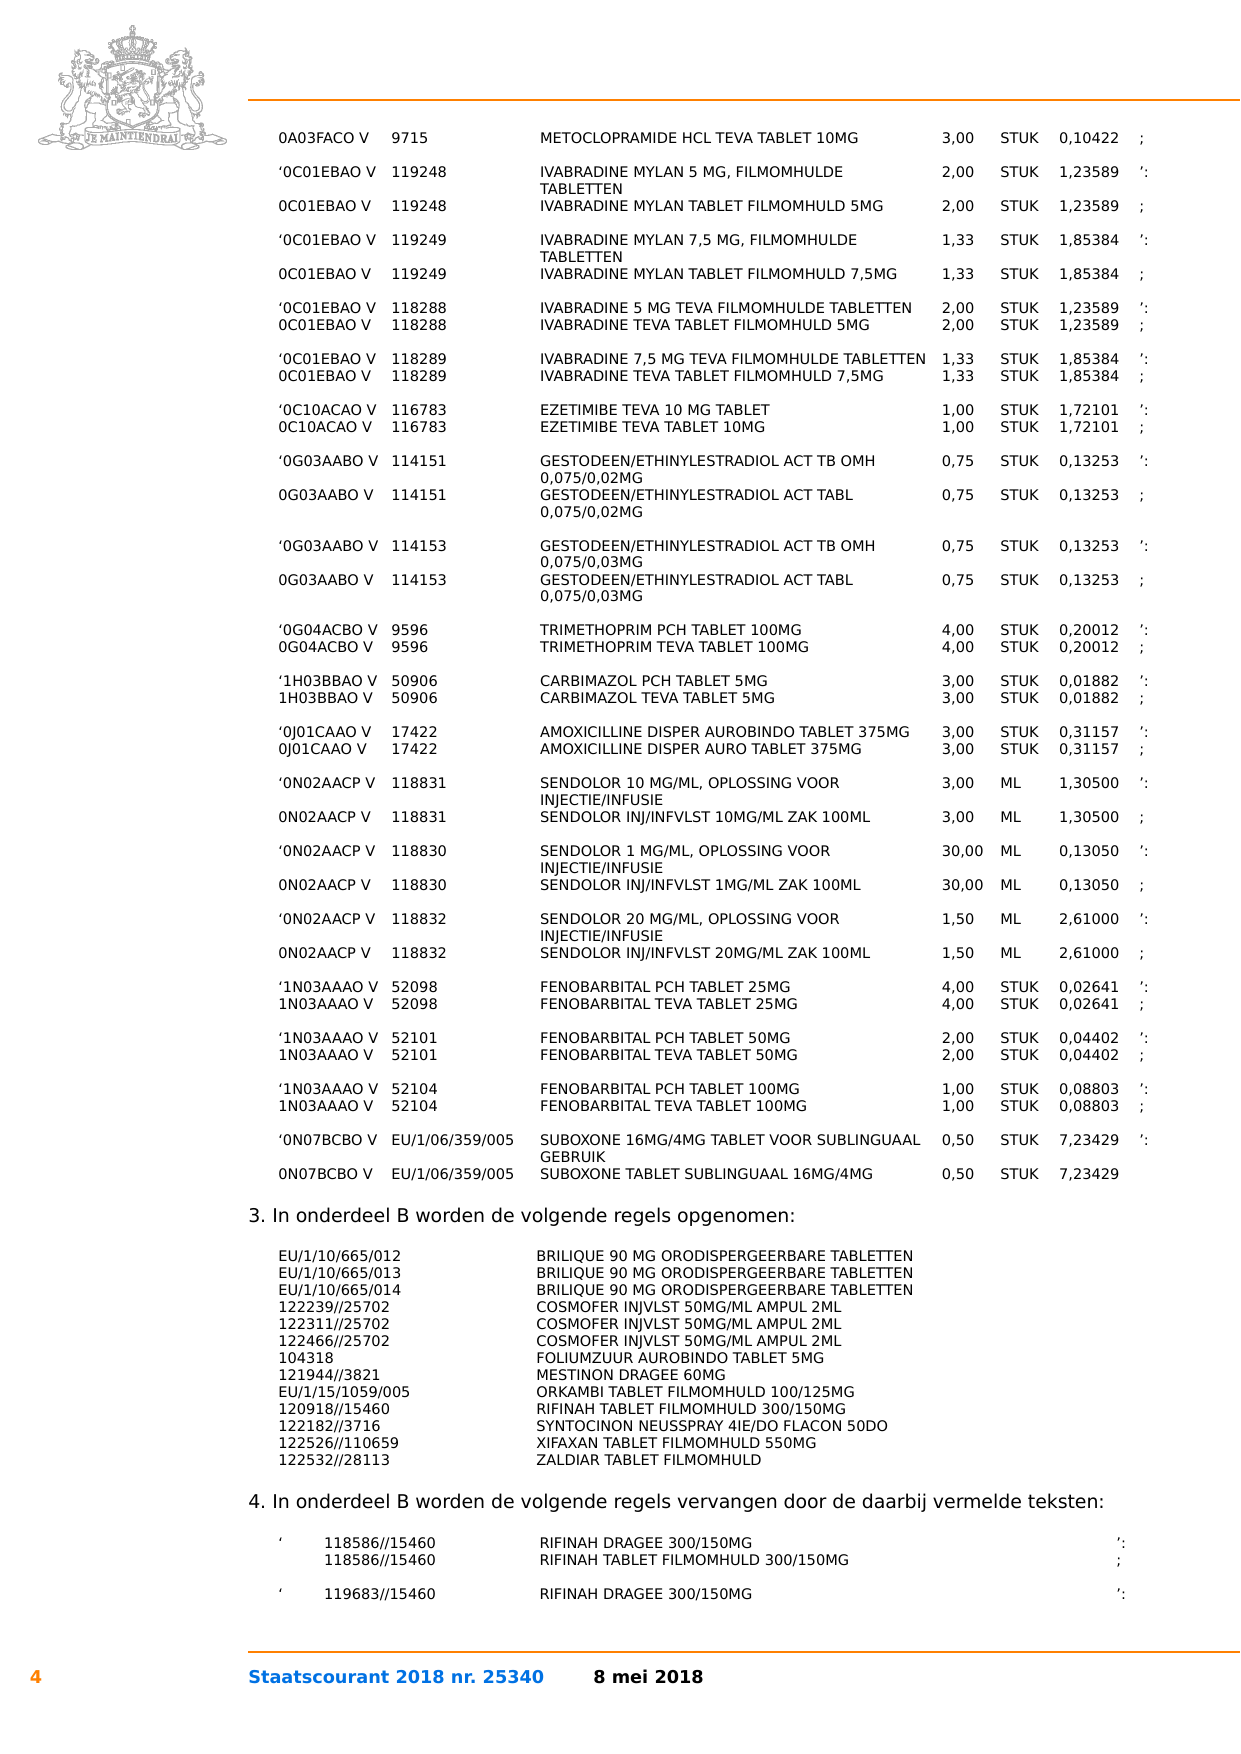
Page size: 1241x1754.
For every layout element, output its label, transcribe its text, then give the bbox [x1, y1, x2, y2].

table_cell 0J01CAAO V [278, 741, 385, 758]
table_cell 0G03AABO V [278, 486, 385, 520]
table_cell ‘0G03AABO V [278, 453, 385, 486]
table_cell [534, 707, 936, 724]
table_cell STUK [994, 368, 1053, 384]
table_cell 0,13050 [1053, 843, 1133, 877]
table_cell STUK [994, 402, 1053, 418]
table_cell STUK [994, 1030, 1053, 1047]
table_cell [936, 758, 994, 775]
table_cell ’: [1133, 979, 1163, 996]
table_header ’: [1110, 1535, 1163, 1552]
table_cell [936, 334, 994, 351]
table_cell STUK [994, 1166, 1053, 1183]
table_cell 116783 [385, 402, 534, 418]
table_cell 122311//25702 [278, 1316, 530, 1333]
table_cell [936, 1064, 994, 1081]
table_cell [936, 894, 994, 911]
table_cell ‘0N02AACP V [278, 775, 385, 809]
table_cell ; [1133, 877, 1163, 894]
table_cell ORKAMBI TABLET FILMOMHULD 100/125MG [530, 1384, 1163, 1401]
table_cell 0,75 [936, 571, 994, 605]
table_cell 9596 [385, 639, 534, 656]
table_cell ‘0C10ACAO V [278, 402, 385, 418]
table_cell 1N03AAAO V [278, 1098, 385, 1115]
table_cell 1N03AAAO V [278, 1047, 385, 1064]
table_cell [994, 826, 1053, 843]
table_cell ML [994, 945, 1053, 962]
table_cell [1053, 707, 1133, 724]
table_cell 1,00 [936, 419, 994, 436]
table_cell ; [1133, 419, 1163, 436]
table_cell STUK [994, 164, 1053, 198]
table_cell 2,00 [936, 198, 994, 215]
table_cell 2,61000 [1053, 945, 1133, 962]
table_cell IVABRADINE 5 MG TEVA FILMOMHULDE TABLETTEN [534, 300, 936, 317]
table_cell [1133, 520, 1163, 537]
table_cell [534, 436, 936, 452]
table_cell ’: [1133, 402, 1163, 418]
table_cell [385, 1064, 534, 1081]
table_cell ; [1110, 1552, 1163, 1569]
table_cell 122532//28113 [278, 1452, 530, 1469]
table_header ‘ [278, 1535, 318, 1552]
table_cell 118832 [385, 911, 534, 945]
table_cell ; [1133, 690, 1163, 707]
table_cell ; [1133, 945, 1163, 962]
table_cell 0,31157 [1053, 741, 1133, 758]
table_cell FOLIUMZUUR AUROBINDO TABLET 5MG [530, 1350, 1163, 1367]
table_cell 2,00 [936, 1047, 994, 1064]
table_cell [994, 605, 1053, 622]
table_cell 114151 [385, 486, 534, 520]
table_cell 0,75 [936, 486, 994, 520]
table_cell 1H03BBAO V [278, 690, 385, 707]
table_cell [1133, 147, 1163, 164]
table_cell 52098 [385, 996, 534, 1013]
table_cell STUK [994, 724, 1053, 741]
table_cell ’: [1133, 724, 1163, 741]
table_cell ‘0C01EBAO V [278, 351, 385, 368]
table_cell [278, 215, 385, 232]
table_cell 0N02AACP V [278, 809, 385, 826]
table_cell [534, 283, 936, 300]
table_cell 1,72101 [1053, 419, 1133, 436]
table_cell [534, 385, 936, 402]
table_cell 119249 [385, 232, 534, 266]
table_cell 17422 [385, 724, 534, 741]
table_cell 1N03AAAO V [278, 996, 385, 1013]
table_cell 1,23589 [1053, 300, 1133, 317]
table_cell 119248 [385, 164, 534, 198]
table_cell STUK [994, 317, 1053, 334]
table_cell [1053, 1115, 1133, 1132]
table_cell 3,00 [936, 673, 994, 690]
table_cell [385, 334, 534, 351]
table_cell RIFINAH TABLET FILMOMHULD 300/150MG [530, 1401, 1163, 1418]
table_cell [1133, 1064, 1163, 1081]
table_cell [994, 894, 1053, 911]
table_cell [936, 1115, 994, 1132]
table_cell ML [994, 911, 1053, 945]
table_cell 1,00 [936, 1098, 994, 1115]
table_cell 3,00 [936, 809, 994, 826]
table_cell 0,13253 [1053, 453, 1133, 486]
table_cell ZALDIAR TABLET FILMOMHULD [530, 1452, 1163, 1469]
table_cell [385, 605, 534, 622]
table_cell XIFAXAN TABLET FILMOMHULD 550MG [530, 1435, 1163, 1452]
table_cell ML [994, 809, 1053, 826]
table_cell [1053, 385, 1133, 402]
table_cell [1133, 758, 1163, 775]
table_cell [1053, 1013, 1133, 1030]
table_cell [278, 707, 385, 724]
table_cell [278, 1552, 318, 1569]
table_cell 118830 [385, 877, 534, 894]
table_cell 0C10ACAO V [278, 419, 385, 436]
table_header EU/1/10/665/012 [278, 1248, 530, 1265]
table_cell 1,85384 [1053, 232, 1133, 266]
table_cell [994, 707, 1053, 724]
table_cell ; [1133, 1098, 1163, 1115]
table_cell [278, 962, 385, 979]
table_cell [1053, 520, 1133, 537]
table_cell [534, 826, 936, 843]
table_cell [1053, 436, 1133, 452]
table_cell [936, 826, 994, 843]
table_cell ’: [1133, 300, 1163, 317]
table_cell ‘1N03AAAO V [278, 979, 385, 996]
table_cell TRIMETHOPRIM TEVA TABLET 100MG [534, 639, 936, 656]
table_cell ’: [1133, 164, 1163, 198]
table_cell SUBOXONE 16MG/4MG TABLET VOOR SUBLINGUAAL GEBRUIK [534, 1132, 936, 1166]
table_cell FENOBARBITAL TEVA TABLET 100MG [534, 1098, 936, 1115]
table_cell 9596 [385, 622, 534, 639]
table_cell 114153 [385, 571, 534, 605]
table_cell 104318 [278, 1350, 530, 1367]
table_cell [994, 520, 1053, 537]
table_cell 116783 [385, 419, 534, 436]
table_cell [278, 1115, 385, 1132]
table_cell [1053, 1064, 1133, 1081]
table_cell STUK [994, 996, 1053, 1013]
table_cell EU/1/06/359/005 [385, 1132, 534, 1166]
table_cell ‘0G03AABO V [278, 538, 385, 571]
table_cell [278, 334, 385, 351]
table_cell ’: [1133, 843, 1163, 877]
table_header 118586//15460 [318, 1535, 533, 1552]
text 4. In onderdeel B worden de volgende regels vervangen door de daarbij vermelde teksten: [248, 1491, 1163, 1513]
table_cell [278, 758, 385, 775]
table_cell [936, 962, 994, 979]
table_cell [994, 758, 1053, 775]
table_cell [385, 147, 534, 164]
table_cell [1133, 1013, 1163, 1030]
table_cell 122526//110659 [278, 1435, 530, 1452]
table_cell 0C01EBAO V [278, 198, 385, 215]
table_cell 0,04402 [1053, 1047, 1133, 1064]
table_cell SENDOLOR INJ/INFVLST 10MG/ML ZAK 100ML [534, 809, 936, 826]
table_cell STUK [994, 1081, 1053, 1098]
table_cell [385, 1115, 534, 1132]
table_cell [278, 826, 385, 843]
table_cell STUK [994, 351, 1053, 368]
table_cell ; [1133, 486, 1163, 520]
table_cell RIFINAH TABLET FILMOMHULD 300/150MG [533, 1552, 1110, 1569]
table_cell 52104 [385, 1081, 534, 1098]
table_cell COSMOFER INJVLST 50MG/ML AMPUL 2ML [530, 1299, 1163, 1316]
table_cell ; [1133, 1047, 1163, 1064]
table_cell 118289 [385, 368, 534, 384]
table_cell 120918//15460 [278, 1401, 530, 1418]
table_cell 1,50 [936, 945, 994, 962]
table_cell FENOBARBITAL PCH TABLET 50MG [534, 1030, 936, 1047]
table_cell STUK [994, 979, 1053, 996]
table_cell [385, 385, 534, 402]
table_cell STUK [994, 453, 1053, 486]
table_cell ML [994, 843, 1053, 877]
table_cell 122466//25702 [278, 1333, 530, 1350]
table_cell SUBOXONE TABLET SUBLINGUAAL 16MG/4MG [534, 1166, 936, 1183]
table_cell 118288 [385, 300, 534, 317]
table_cell [1133, 436, 1163, 452]
table_cell [278, 385, 385, 402]
table_header BRILIQUE 90 MG ORODISPERGEERBARE TABLETTEN [530, 1248, 1163, 1265]
table_cell 1,23589 [1053, 317, 1133, 334]
table_cell IVABRADINE MYLAN 5 MG, FILMOMHULDE TABLETTEN [534, 164, 936, 198]
table_cell [1053, 656, 1133, 673]
table_cell [1133, 334, 1163, 351]
table_cell [1133, 215, 1163, 232]
table_cell 0,13050 [1053, 877, 1133, 894]
table_cell STUK [994, 232, 1053, 266]
table_cell 2,00 [936, 300, 994, 317]
table_cell [534, 520, 936, 537]
table_cell [1053, 334, 1133, 351]
table_cell [534, 656, 936, 673]
table_cell 0N07BCBO V [278, 1166, 385, 1183]
table_cell METOCLOPRAMIDE HCL TEVA TABLET 10MG [534, 130, 936, 147]
table_cell ; [1133, 198, 1163, 215]
table_cell [278, 656, 385, 673]
table_cell EU/1/06/359/005 [385, 1166, 534, 1183]
table_cell [385, 215, 534, 232]
table_cell ‘0C01EBAO V [278, 300, 385, 317]
table_cell 4,00 [936, 996, 994, 1013]
table_cell [278, 894, 385, 911]
table_cell 1,23589 [1053, 164, 1133, 198]
table_cell 1,00 [936, 402, 994, 418]
table_cell 3,00 [936, 724, 994, 741]
table_cell 0,13253 [1053, 538, 1133, 571]
table_cell [278, 605, 385, 622]
table_cell 52098 [385, 979, 534, 996]
table_cell STUK [994, 741, 1053, 758]
table_cell ‘ [278, 1586, 318, 1603]
table_cell [936, 520, 994, 537]
table_cell ’: [1133, 1132, 1163, 1166]
table_cell 9715 [385, 130, 534, 147]
table_cell 0,75 [936, 453, 994, 486]
table_cell EZETIMIBE TEVA 10 MG TABLET [534, 402, 936, 418]
table_cell [278, 147, 385, 164]
table_cell 7,23429 [1053, 1132, 1133, 1166]
table_cell 0,04402 [1053, 1030, 1133, 1047]
table_cell [385, 894, 534, 911]
table_cell IVABRADINE 7,5 MG TEVA FILMOMHULDE TABLETTEN [534, 351, 936, 368]
table_cell [1133, 385, 1163, 402]
table_cell IVABRADINE MYLAN 7,5 MG, FILMOMHULDE TABLETTEN [534, 232, 936, 266]
table_cell EU/1/15/1059/005 [278, 1384, 530, 1401]
table_cell 50906 [385, 673, 534, 690]
table_cell ’: [1133, 351, 1163, 368]
table_cell 1,85384 [1053, 368, 1133, 384]
table_cell SENDOLOR 10 MG/ML, OPLOSSING VOOR INJECTIE/INFUSIE [534, 775, 936, 809]
table_cell [534, 1115, 936, 1132]
table_cell [385, 758, 534, 775]
table_cell 0,13253 [1053, 571, 1133, 605]
table_header RIFINAH DRAGEE 300/150MG [533, 1535, 1110, 1552]
table_cell CARBIMAZOL TEVA TABLET 5MG [534, 690, 936, 707]
table_cell [1133, 283, 1163, 300]
table_cell 3,00 [936, 690, 994, 707]
table_cell [534, 215, 936, 232]
table_cell [385, 520, 534, 537]
table_cell 3,00 [936, 741, 994, 758]
table_cell 119248 [385, 198, 534, 215]
table_cell 0,50 [936, 1132, 994, 1166]
table_cell FENOBARBITAL TEVA TABLET 50MG [534, 1047, 936, 1064]
table_cell 0G03AABO V [278, 571, 385, 605]
table_cell [1053, 826, 1133, 843]
table_cell STUK [994, 1132, 1053, 1166]
table_cell RIFINAH DRAGEE 300/150MG [533, 1586, 1110, 1603]
table_cell ’: [1133, 453, 1163, 486]
table_cell COSMOFER INJVLST 50MG/ML AMPUL 2ML [530, 1316, 1163, 1333]
table_cell 0G04ACBO V [278, 639, 385, 656]
table_cell 0C01EBAO V [278, 368, 385, 384]
table_cell 1,50 [936, 911, 994, 945]
table_cell 0,20012 [1053, 639, 1133, 656]
table_cell 1,33 [936, 351, 994, 368]
table_cell 0A03FACO V [278, 130, 385, 147]
table_cell ; [1133, 809, 1163, 826]
table_cell IVABRADINE MYLAN TABLET FILMOMHULD 5MG [534, 198, 936, 215]
table_cell 30,00 [936, 877, 994, 894]
table_cell ; [1133, 571, 1163, 605]
table_cell STUK [994, 673, 1053, 690]
table_cell [1133, 1115, 1163, 1132]
table_cell [994, 962, 1053, 979]
table_cell [385, 826, 534, 843]
table_cell 1,72101 [1053, 402, 1133, 418]
table_cell [994, 1013, 1053, 1030]
table_cell [1053, 215, 1133, 232]
table_cell 0C01EBAO V [278, 266, 385, 283]
table_cell [534, 758, 936, 775]
table_cell 122182//3716 [278, 1418, 530, 1435]
table_cell 52101 [385, 1047, 534, 1064]
table_cell STUK [994, 266, 1053, 283]
table_cell [385, 436, 534, 452]
table_cell 1,00 [936, 1081, 994, 1098]
table_cell CARBIMAZOL PCH TABLET 5MG [534, 673, 936, 690]
table_cell ‘1H03BBAO V [278, 673, 385, 690]
table_cell ; [1133, 368, 1163, 384]
table_cell [994, 283, 1053, 300]
table_cell IVABRADINE TEVA TABLET FILMOMHULD 5MG [534, 317, 936, 334]
table_cell [994, 334, 1053, 351]
table_cell [936, 283, 994, 300]
table_cell [385, 283, 534, 300]
table_cell ‘0N07BCBO V [278, 1132, 385, 1166]
table_cell 119249 [385, 266, 534, 283]
table_cell 0,75 [936, 538, 994, 571]
table_cell [1053, 605, 1133, 622]
table_cell ’: [1133, 775, 1163, 809]
table_cell STUK [994, 419, 1053, 436]
table_cell GESTODEEN/ETHINYLESTRADIOL ACT TB OMH 0,075/0,02MG [534, 453, 936, 486]
table_cell STUK [994, 486, 1053, 520]
table_cell ’: [1133, 1081, 1163, 1098]
table_cell [936, 1013, 994, 1030]
table_cell 121944//3821 [278, 1367, 530, 1384]
table_cell ’: [1133, 1030, 1163, 1047]
table_cell 0,10422 [1053, 130, 1133, 147]
table_cell 2,00 [936, 164, 994, 198]
table_cell [1133, 707, 1163, 724]
table_cell [936, 385, 994, 402]
table_cell 3,00 [936, 130, 994, 147]
table_cell 0,02641 [1053, 996, 1133, 1013]
table_cell [1053, 962, 1133, 979]
table_cell [994, 1115, 1053, 1132]
table_cell BRILIQUE 90 MG ORODISPERGEERBARE TABLETTEN [530, 1265, 1163, 1282]
table_cell ‘0N02AACP V [278, 843, 385, 877]
table_cell STUK [994, 690, 1053, 707]
table_cell [385, 707, 534, 724]
table_cell ’: [1133, 911, 1163, 945]
table_cell STUK [994, 198, 1053, 215]
table_cell [385, 656, 534, 673]
table_cell [1053, 283, 1133, 300]
table_cell 118831 [385, 809, 534, 826]
table_cell [936, 436, 994, 452]
table_cell [278, 1569, 318, 1586]
table_cell STUK [994, 1047, 1053, 1064]
table_cell [936, 605, 994, 622]
table_cell [533, 1569, 1110, 1586]
table_cell [936, 656, 994, 673]
table_cell [1053, 894, 1133, 911]
table_cell FENOBARBITAL TEVA TABLET 25MG [534, 996, 936, 1013]
table_cell ; [1133, 996, 1163, 1013]
table_cell AMOXICILLINE DISPER AUROBINDO TABLET 375MG [534, 724, 936, 741]
table_cell 119683//15460 [318, 1586, 533, 1603]
table_cell SYNTOCINON NEUSSPRAY 4IE/DO FLACON 50DO [530, 1418, 1163, 1435]
table_cell GESTODEEN/ETHINYLESTRADIOL ACT TABL 0,075/0,03MG [534, 571, 936, 605]
table_cell [534, 334, 936, 351]
table_cell IVABRADINE MYLAN TABLET FILMOMHULD 7,5MG [534, 266, 936, 283]
table_cell MESTINON DRAGEE 60MG [530, 1367, 1163, 1384]
table_cell 118831 [385, 775, 534, 809]
table_cell 1,33 [936, 368, 994, 384]
table_cell EU/1/10/665/013 [278, 1265, 530, 1282]
table_cell [936, 707, 994, 724]
picture [38, 25, 227, 150]
table_cell ’: [1133, 538, 1163, 571]
table_cell IVABRADINE TEVA TABLET FILMOMHULD 7,5MG [534, 368, 936, 384]
table_cell 0,08803 [1053, 1098, 1133, 1115]
table_cell ; [1133, 266, 1163, 283]
table_cell 17422 [385, 741, 534, 758]
table_cell [994, 656, 1053, 673]
table_cell 4,00 [936, 979, 994, 996]
table_cell 0,20012 [1053, 622, 1133, 639]
table_cell AMOXICILLINE DISPER AURO TABLET 375MG [534, 741, 936, 758]
table_cell ; [1133, 317, 1163, 334]
table_cell [318, 1569, 533, 1586]
table_cell 122239//25702 [278, 1299, 530, 1316]
table_cell [936, 215, 994, 232]
table_cell TRIMETHOPRIM PCH TABLET 100MG [534, 622, 936, 639]
table_cell GESTODEEN/ETHINYLESTRADIOL ACT TB OMH 0,075/0,03MG [534, 538, 936, 571]
table_cell 118289 [385, 351, 534, 368]
table_cell ; [1133, 639, 1163, 656]
table_cell [1133, 894, 1163, 911]
table_cell ‘0C01EBAO V [278, 164, 385, 198]
table_cell [1133, 826, 1163, 843]
table_cell 2,00 [936, 1030, 994, 1047]
table_cell 1,30500 [1053, 809, 1133, 826]
table_cell 1,85384 [1053, 351, 1133, 368]
table_cell [278, 1064, 385, 1081]
table_cell 0C01EBAO V [278, 317, 385, 334]
table_cell 0N02AACP V [278, 945, 385, 962]
table_cell STUK [994, 622, 1053, 639]
table_cell COSMOFER INJVLST 50MG/ML AMPUL 2ML [530, 1333, 1163, 1350]
table_cell [534, 894, 936, 911]
table_cell 2,00 [936, 317, 994, 334]
table_cell STUK [994, 130, 1053, 147]
table_cell [534, 147, 936, 164]
table_cell EZETIMIBE TEVA TABLET 10MG [534, 419, 936, 436]
table_cell [1133, 962, 1163, 979]
table_cell 30,00 [936, 843, 994, 877]
text 3. In onderdeel B worden de volgende regels opgenomen: [248, 1204, 1163, 1226]
table_cell 52104 [385, 1098, 534, 1115]
table_cell 0,01882 [1053, 673, 1133, 690]
table_cell ‘0C01EBAO V [278, 232, 385, 266]
table_cell ‘0N02AACP V [278, 911, 385, 945]
table_cell STUK [994, 538, 1053, 571]
table_cell ’: [1133, 622, 1163, 639]
table_cell [534, 962, 936, 979]
table_cell [1133, 1166, 1163, 1183]
table_cell 4,00 [936, 622, 994, 639]
table_cell [1053, 147, 1133, 164]
table_cell STUK [994, 1098, 1053, 1115]
table_cell STUK [994, 571, 1053, 605]
table_cell 0,31157 [1053, 724, 1133, 741]
table_cell 118288 [385, 317, 534, 334]
table_cell STUK [994, 639, 1053, 656]
table_cell 114153 [385, 538, 534, 571]
table_cell [278, 436, 385, 452]
table_cell [534, 1013, 936, 1030]
table_cell [1133, 605, 1163, 622]
table_cell [994, 385, 1053, 402]
table_cell [385, 962, 534, 979]
table_cell 4,00 [936, 639, 994, 656]
table_cell [278, 283, 385, 300]
table_cell [994, 215, 1053, 232]
table_cell ‘0J01CAAO V [278, 724, 385, 741]
table_cell 0,02641 [1053, 979, 1133, 996]
table_cell ; [1133, 741, 1163, 758]
table_cell 1,85384 [1053, 266, 1133, 283]
table_cell 1,23589 [1053, 198, 1133, 215]
table_cell SENDOLOR 1 MG/ML, OPLOSSING VOOR INJECTIE/INFUSIE [534, 843, 936, 877]
table_cell [278, 520, 385, 537]
table_cell ’: [1133, 673, 1163, 690]
table_cell [534, 605, 936, 622]
table_cell [1110, 1569, 1163, 1586]
table_cell FENOBARBITAL PCH TABLET 100MG [534, 1081, 936, 1098]
table_cell [385, 1013, 534, 1030]
table_cell ‘0G04ACBO V [278, 622, 385, 639]
table_cell 118832 [385, 945, 534, 962]
table_cell SENDOLOR INJ/INFVLST 20MG/ML ZAK 100ML [534, 945, 936, 962]
table_cell [994, 436, 1053, 452]
table_cell [936, 147, 994, 164]
table_cell EU/1/10/665/014 [278, 1282, 530, 1299]
table_cell [1053, 758, 1133, 775]
table_cell 0,01882 [1053, 690, 1133, 707]
table_cell 0,08803 [1053, 1081, 1133, 1098]
table_cell [278, 1013, 385, 1030]
table_cell ‘1N03AAAO V [278, 1081, 385, 1098]
table_cell [994, 1064, 1053, 1081]
table_cell ; [1133, 130, 1163, 147]
table_cell ‘1N03AAAO V [278, 1030, 385, 1047]
table_cell 0,13253 [1053, 486, 1133, 520]
table_cell 50906 [385, 690, 534, 707]
table_cell 1,33 [936, 266, 994, 283]
table_cell SENDOLOR INJ/INFVLST 1MG/ML ZAK 100ML [534, 877, 936, 894]
table_cell ’: [1110, 1586, 1163, 1603]
table_cell 52101 [385, 1030, 534, 1047]
table_cell 7,23429 [1053, 1166, 1133, 1183]
table_cell 118830 [385, 843, 534, 877]
table_cell [534, 1064, 936, 1081]
table_cell SENDOLOR 20 MG/ML, OPLOSSING VOOR INJECTIE/INFUSIE [534, 911, 936, 945]
table_cell GESTODEEN/ETHINYLESTRADIOL ACT TABL 0,075/0,02MG [534, 486, 936, 520]
table_cell 2,61000 [1053, 911, 1133, 945]
table_cell ’: [1133, 232, 1163, 266]
table_cell 114151 [385, 453, 534, 486]
table_cell [1133, 656, 1163, 673]
table_cell 1,33 [936, 232, 994, 266]
table_cell 0N02AACP V [278, 877, 385, 894]
table_cell BRILIQUE 90 MG ORODISPERGEERBARE TABLETTEN [530, 1282, 1163, 1299]
table_cell ML [994, 775, 1053, 809]
table_cell 0,50 [936, 1166, 994, 1183]
table_cell ML [994, 877, 1053, 894]
table_cell 3,00 [936, 775, 994, 809]
table_cell 1,30500 [1053, 775, 1133, 809]
table_cell [994, 147, 1053, 164]
table_cell STUK [994, 300, 1053, 317]
table_cell 118586//15460 [318, 1552, 533, 1569]
table_cell FENOBARBITAL PCH TABLET 25MG [534, 979, 936, 996]
